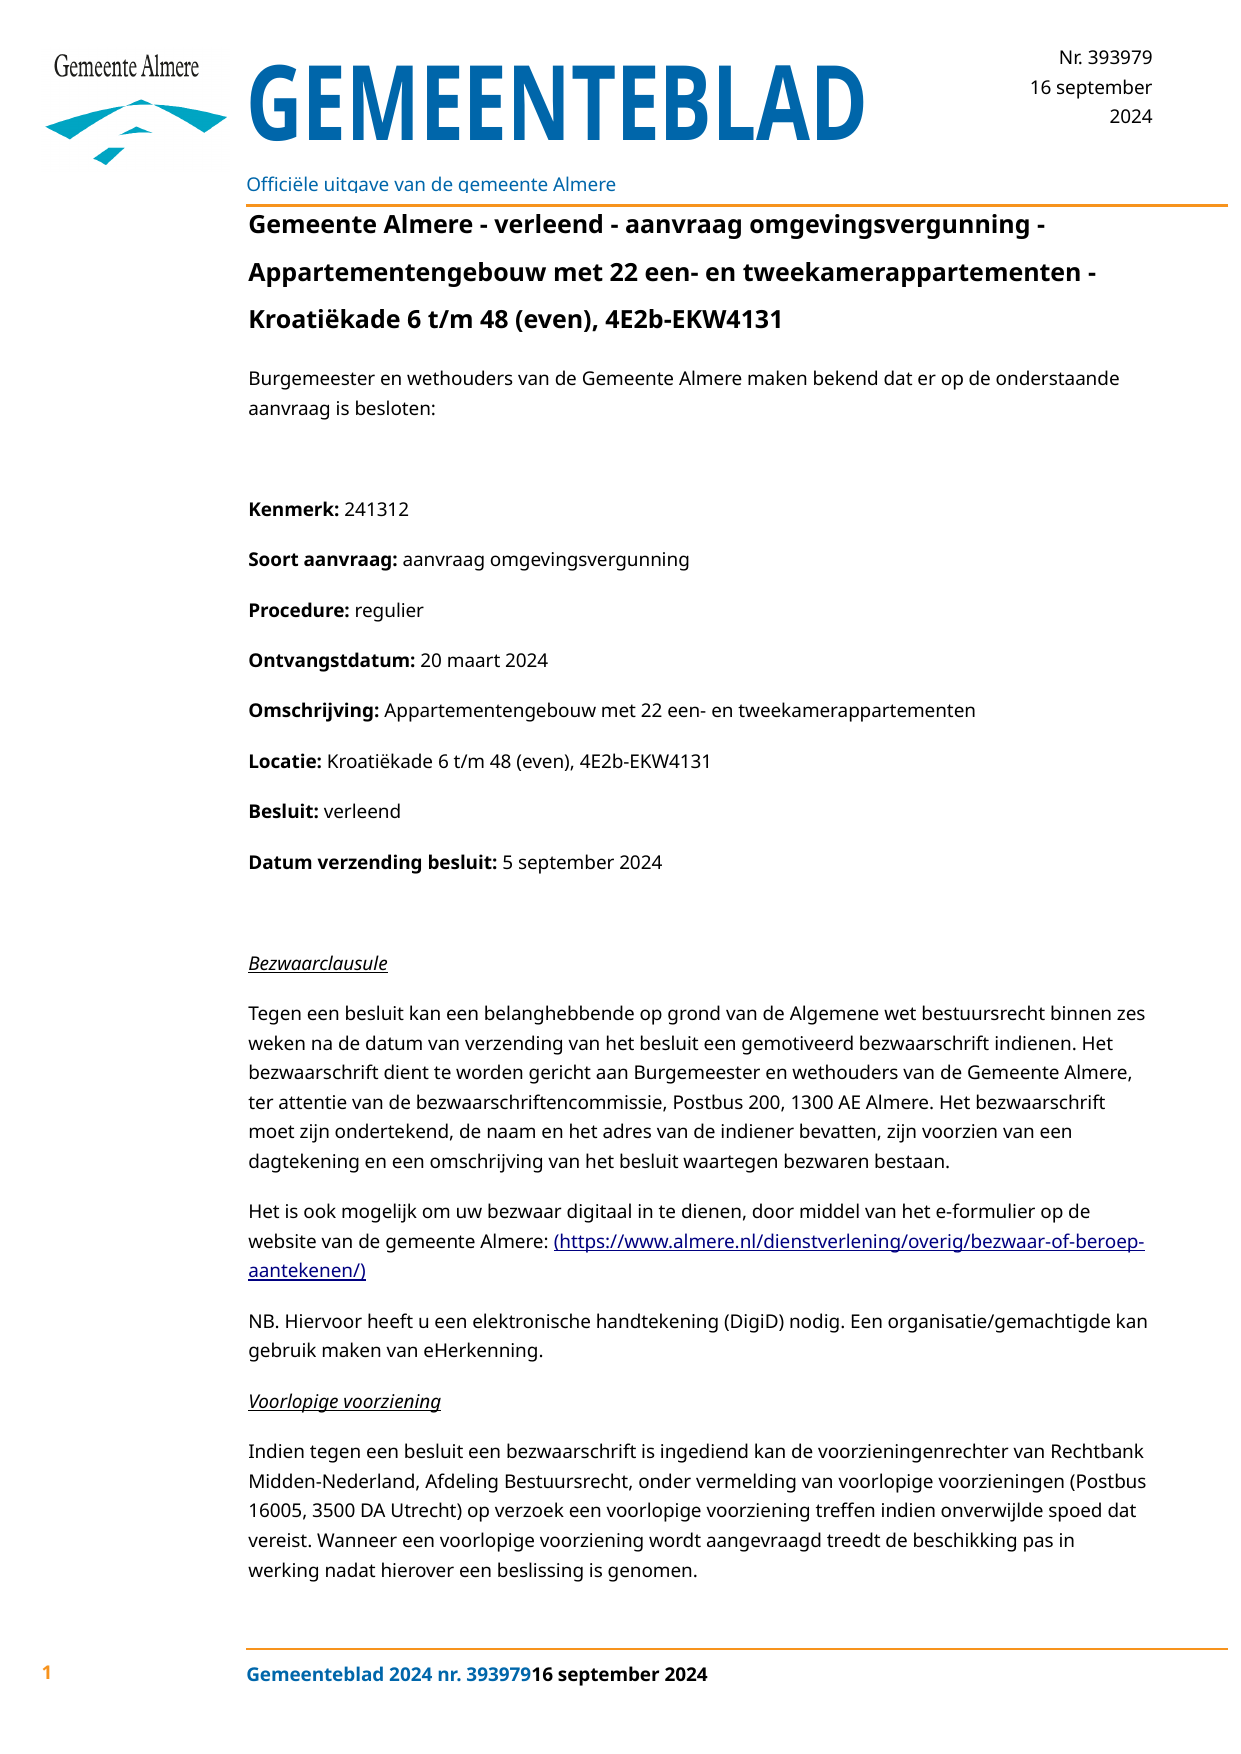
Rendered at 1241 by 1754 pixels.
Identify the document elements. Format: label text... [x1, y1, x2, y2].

text Burgemeester en wethouders van de Gemeente Almere maken bekend dat er op de onderstaande aanvraag is besloten: [248, 366, 1152, 421]
picture [41, 47, 231, 172]
text Omschrijving: Appartementengebouw met 22 een- en tweekamerappartementen [248, 698, 1152, 723]
text NB. Hiervoor heeft u een elektronische handtekening (DigiD) nodig. Een organisatie/gemachtigde kan gebruik maken van eHerkenning. [248, 1308, 1152, 1363]
text Ontvangstdatum: 20 maart 2024 [248, 647, 1152, 673]
text Indien tegen een besluit een bezwaarschrift is ingediend kan de voorzieningenrechter van Rechtbank Midden-Nederland, Afdeling Bestuursrecht, onder vermelding van voorlopige voorzieningen (Postbus 16005, 3500 DA Utrecht) op verzoek een voorlopige voorziening treffen indien onverwijlde spoed dat vereist. Wanneer een voorlopige voorziening wordt aangevraagd treedt de beschikking pas in werking nadat hierover een beslissing is genomen. [248, 1438, 1152, 1582]
text Tegen een besluit kan een belanghebbende op grond van de Algemene wet bestuursrecht binnen zes weken na de datum van verzending van het besluit een gemotiveerd bezwaarschrift indienen. Het bezwaarschrift dient te worden gericht aan Burgemeester en wethouders van de Gemeente Almere, ter attentie van de bezwaarschriftencommissie, Postbus 200, 1300 AE Almere. Het bezwaarschrift moet zijn ondertekend, de naam en het adres van de indiener bevatten, zijn voorzien van een dagtekening en een omschrijving van het besluit waartegen bezwaren bestaan. [248, 1000, 1152, 1174]
text Voorlopige voorziening [248, 1388, 1152, 1414]
text Bezwaarclausule [248, 950, 1152, 975]
text Het is ook mogelijk om uw bezwaar digitaal in te dienen, door middel van het e-formulier op de website van de gemeente Almere: (https://www.almere.nl/dienstverlening/overig/bezwaar-of-beroep-aantekenen/) [248, 1198, 1152, 1283]
text Procedure: regulier [248, 597, 1152, 622]
text Besluit: verleend [248, 798, 1152, 824]
text Soort aanvraag: aanvraag omgevingsvergunning [248, 546, 1152, 572]
text Locatie: Kroatiëkade 6 t/m 48 (even), 4E2b-EKW4131 [248, 748, 1152, 774]
text Datum verzending besluit: 5 september 2024 [248, 849, 1152, 874]
text Kenmerk: 241312 [248, 496, 1152, 522]
text Gemeente Almere - verleend - aanvraag omgevingsvergunning - Appartementengebouw met 22 een- en tweekamerappartementen - Kroatiëkade 6 t/m 48 (even), 4E2b-EKW4131 [248, 207, 1152, 336]
